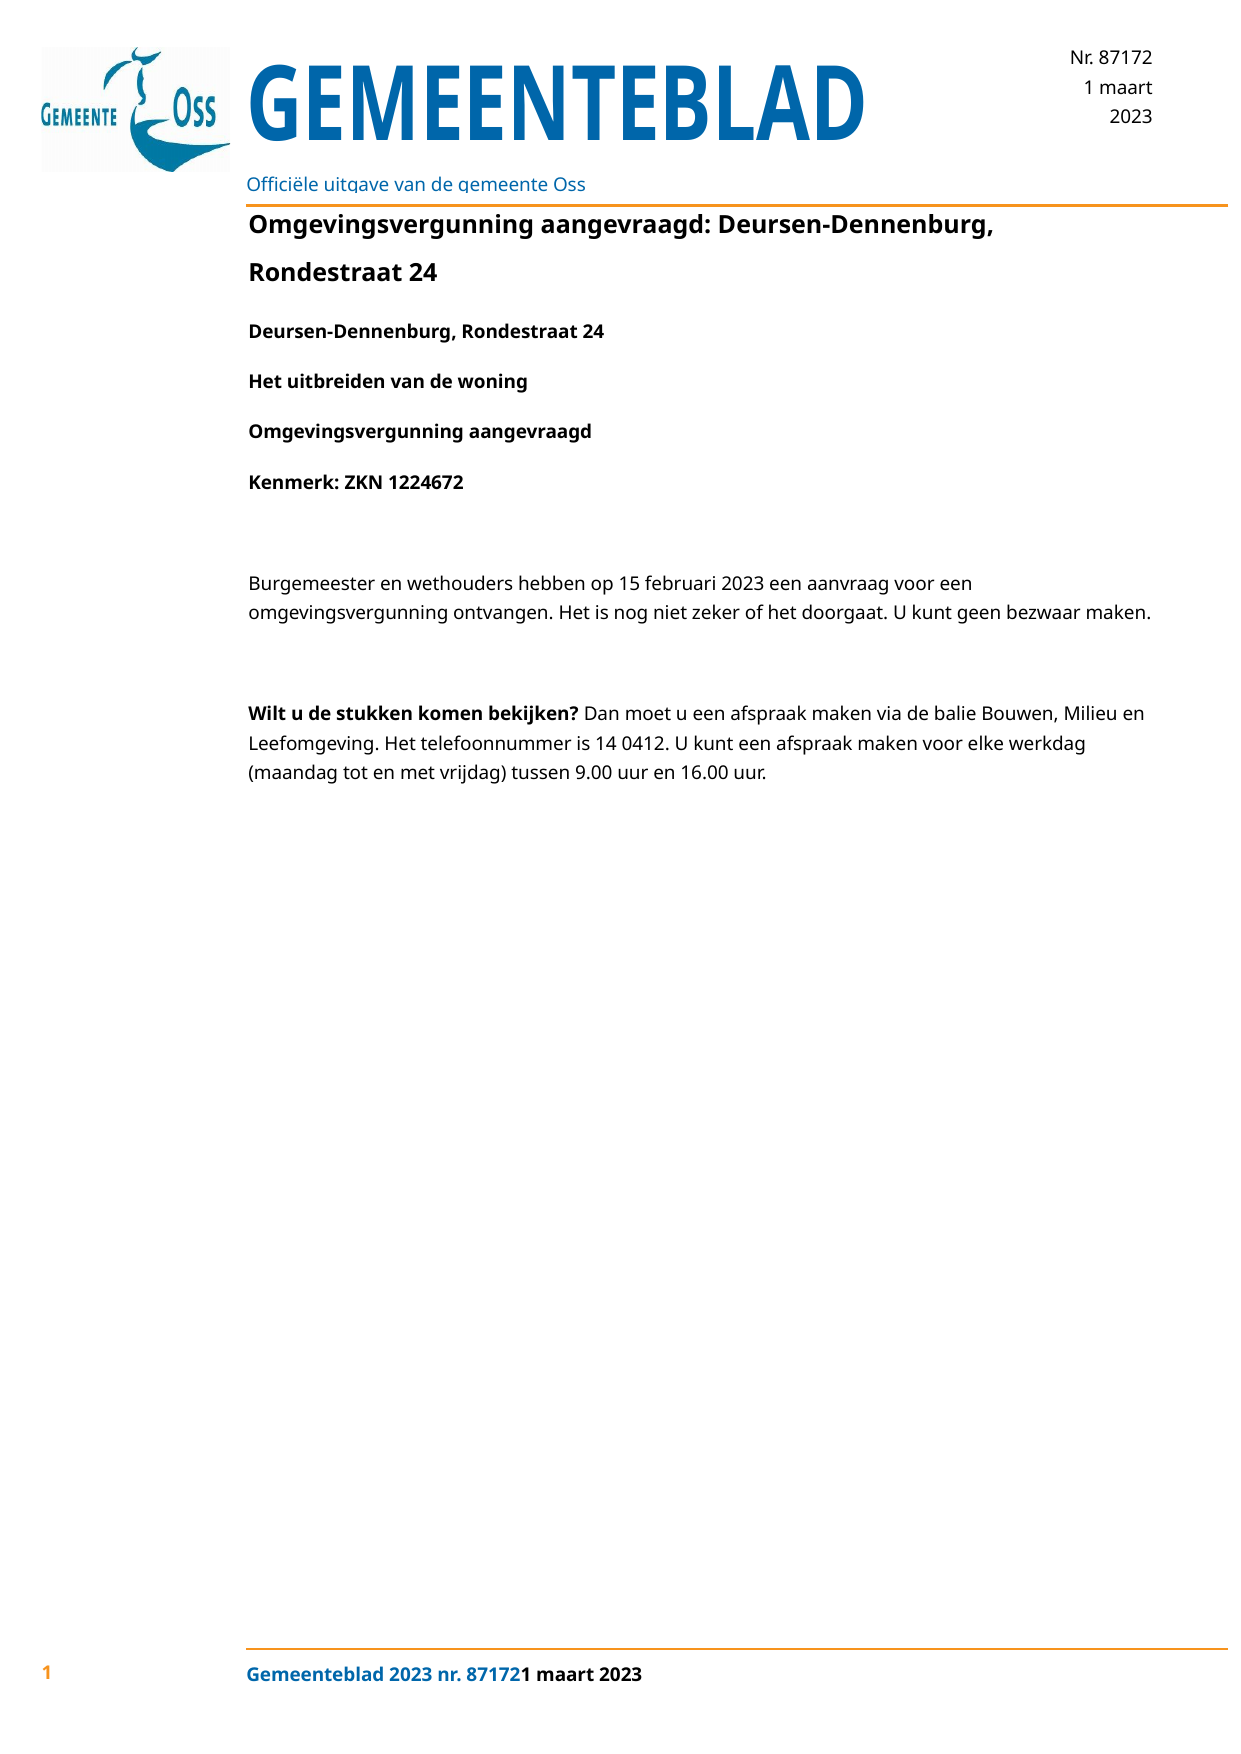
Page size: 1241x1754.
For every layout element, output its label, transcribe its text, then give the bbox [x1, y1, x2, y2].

text Deursen-Dennenburg, Rondestraat 24 [248, 318, 1152, 344]
text Omgevingsvergunning aangevraagd: Deursen-Dennenburg, Rondestraat 24 [248, 207, 1152, 288]
text Het uitbreiden van de woning [248, 368, 1152, 394]
text Omgevingsvergunning aangevraagd [248, 419, 1152, 444]
text Wilt u de stukken komen bekijken? Dan moet u een afspraak maken via de balie Bouwen, Milieu en Leefomgeving. Het telefoonnummer is 14 0412. U kunt een afspraak maken voor elke werkdag (maandag tot en met vrijdag) tussen 9.00 uur en 16.00 uur. [248, 700, 1152, 785]
text Burgemeester en wethouders hebben op 15 februari 2023 een aanvraag voor een omgevingsvergunning ontvangen. Het is nog niet zeker of het doorgaat. U kunt geen bezwaar maken. [248, 570, 1152, 625]
text Kenmerk: ZKN 1224672 [248, 469, 1152, 495]
picture [41, 47, 231, 172]
